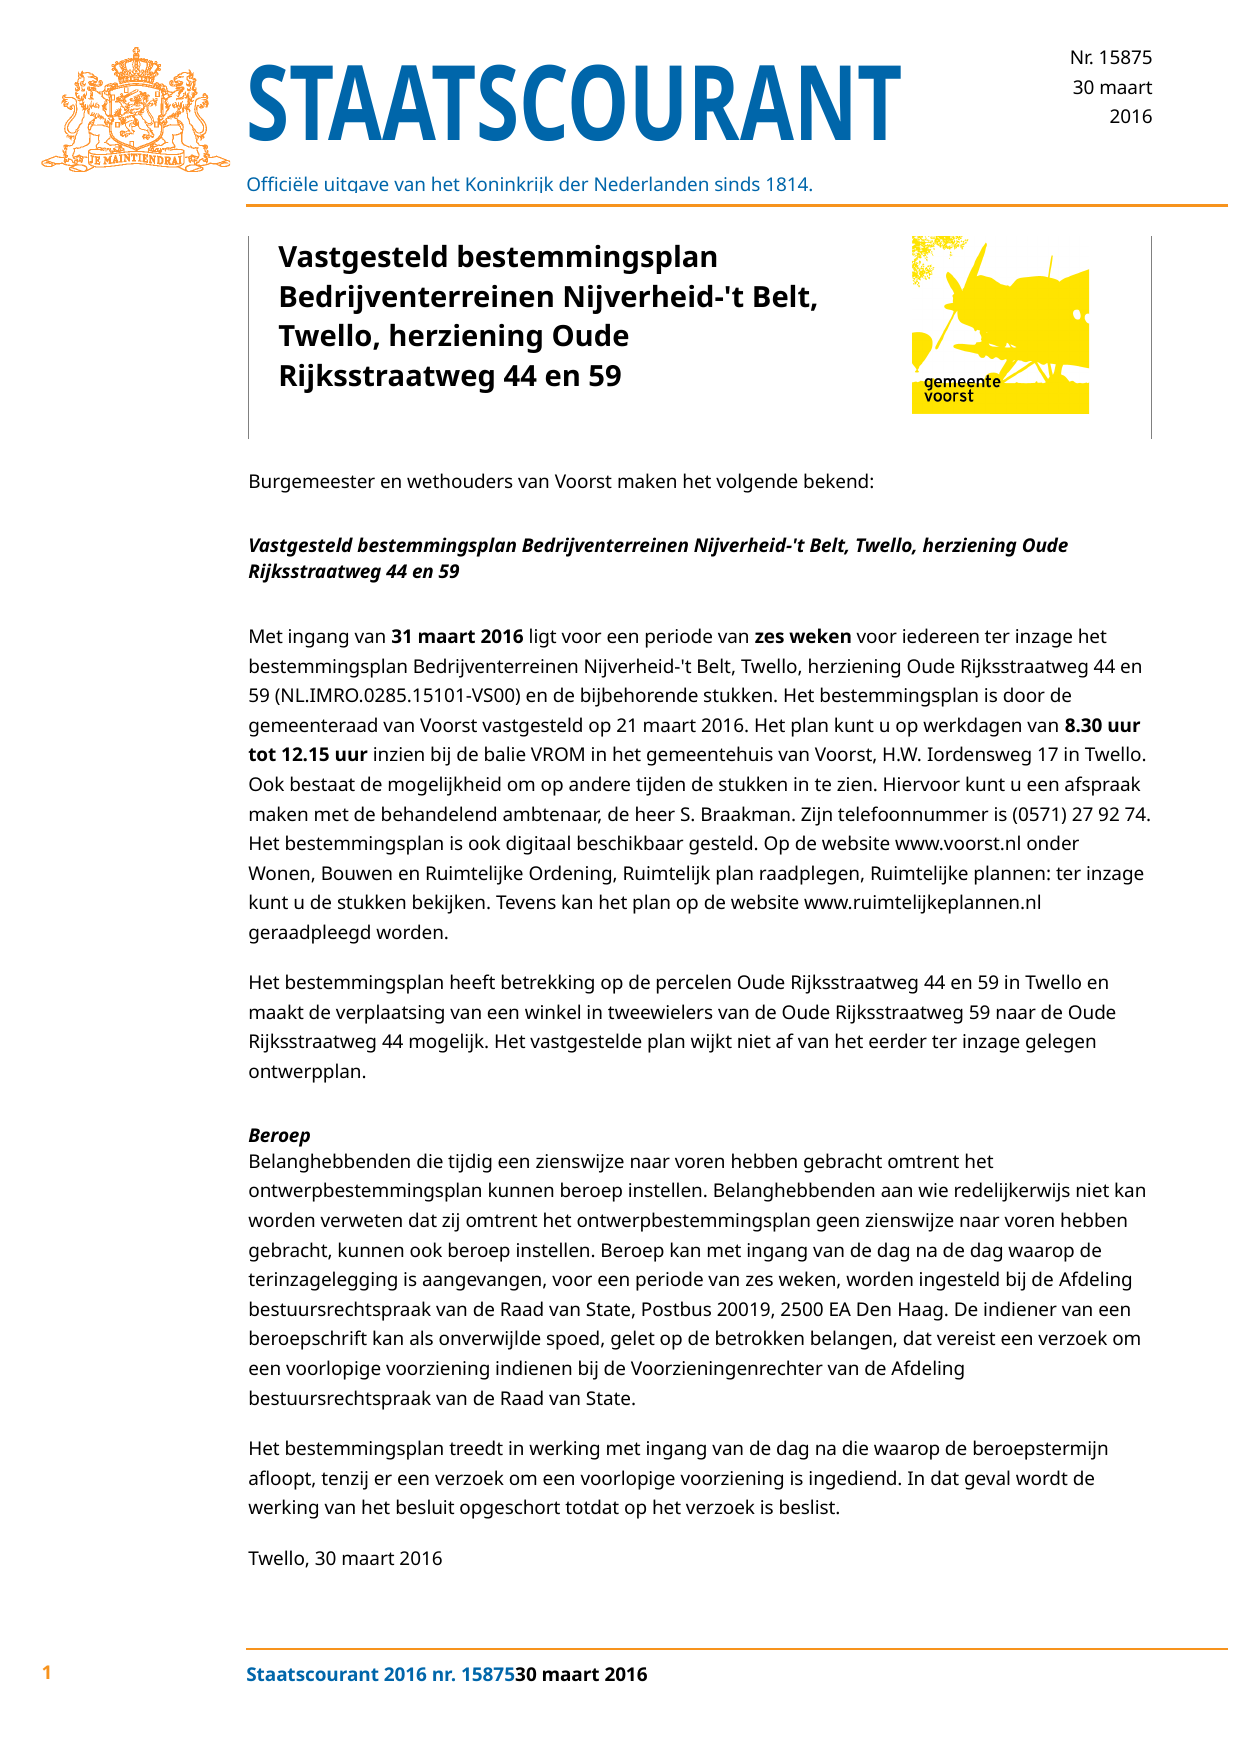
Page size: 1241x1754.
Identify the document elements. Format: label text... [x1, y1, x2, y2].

text Vastgesteld bestemmingsplan Bedrijventerreinen Nijverheid-'t Belt, Twello, herziening Oude Rijksstraatweg 44 en 59 [248, 533, 1152, 584]
table_header Vastgesteld bestemmingsplan Bedrijventerreinen Nijverheid-'t Belt, Twello, herziening Oude Rijksstraatweg 44 en 59 [249, 236, 850, 439]
picture [912, 236, 1090, 414]
picture [41, 47, 231, 172]
text Twello, 30 maart 2016 [248, 1545, 1152, 1570]
table_header [1090, 236, 1151, 413]
text Het bestemmingsplan treedt in werking met ingang van de dag na die waarop de beroepstermijn afloopt, tenzij er een verzoek om een voorlopige voorziening is ingediend. In dat geval wordt de werking van het besluit opgeschort totdat op het verzoek is beslist. [248, 1435, 1152, 1520]
text Belanghebbenden die tijdig een zienswijze naar voren hebben gebracht omtrent het ontwerpbestemmingsplan kunnen beroep instellen. Belanghebbenden aan wie redelijkerwijs niet kan worden verweten dat zij omtrent het ontwerpbestemmingsplan geen zienswijze naar voren hebben gebracht, kunnen ook beroep instellen. Beroep kan met ingang van de dag na de dag waarop de terinzagelegging is aangevangen, voor een periode van zes weken, worden ingesteld bij de Afdeling bestuursrechtspraak van de Raad van State, Postbus 20019, 2500 EA Den Haag. De indiener van een beroepschrift kan als onverwijlde spoed, gelet op de betrokken belangen, dat vereist een verzoek om een voorlopige voorziening indienen bij de Voorzieningenrechter van de Afdeling bestuursrechtspraak van de Raad van State. [248, 1148, 1152, 1410]
text Beroep [248, 1122, 1152, 1148]
table_header [850, 236, 912, 413]
text Burgemeester en wethouders van Voorst maken het volgende bekend: [248, 469, 1152, 494]
text Het bestemmingsplan heeft betrekking op de percelen Oude Rijksstraatweg 44 en 59 in Twello en maakt de verplaatsing van een winkel in tweewielers van de Oude Rijksstraatweg 59 naar de Oude Rijksstraatweg 44 mogelijk. Het vastgestelde plan wijkt niet af van het eerder ter inzage gelegen ontwerpplan. [248, 969, 1152, 1084]
table_header [850, 414, 1151, 439]
text Met ingang van 31 maart 2016 ligt voor een periode van zes weken voor iedereen ter inzage het bestemmingsplan Bedrijventerreinen Nijverheid-'t Belt, Twello, herziening Oude Rijksstraatweg 44 en 59 (NL.IMRO.0285.15101-VS00) en de bijbehorende stukken. Het bestemmingsplan is door de gemeenteraad van Voorst vastgesteld op 21 maart 2016. Het plan kunt u op werkdagen van 8.30 uur tot 12.15 uur inzien bij de balie VROM in het gemeentehuis van Voorst, H.W. Iordensweg 17 in Twello. Ook bestaat de mogelijkheid om op andere tijden de stukken in te zien. Hiervoor kunt u een afspraak maken met de behandelend ambtenaar, de heer S. Braakman. Zijn telefoonnummer is (0571) 27 92 74. Het bestemmingsplan is ook digitaal beschikbaar gesteld. Op de website www.voorst.nl onder Wonen, Bouwen en Ruimtelijke Ordening, Ruimtelijk plan raadplegen, Ruimtelijke plannen: ter inzage kunt u de stukken bekijken. Tevens kan het plan op de website www.ruimtelijkeplannen.nl geraadpleegd worden. [248, 623, 1152, 945]
